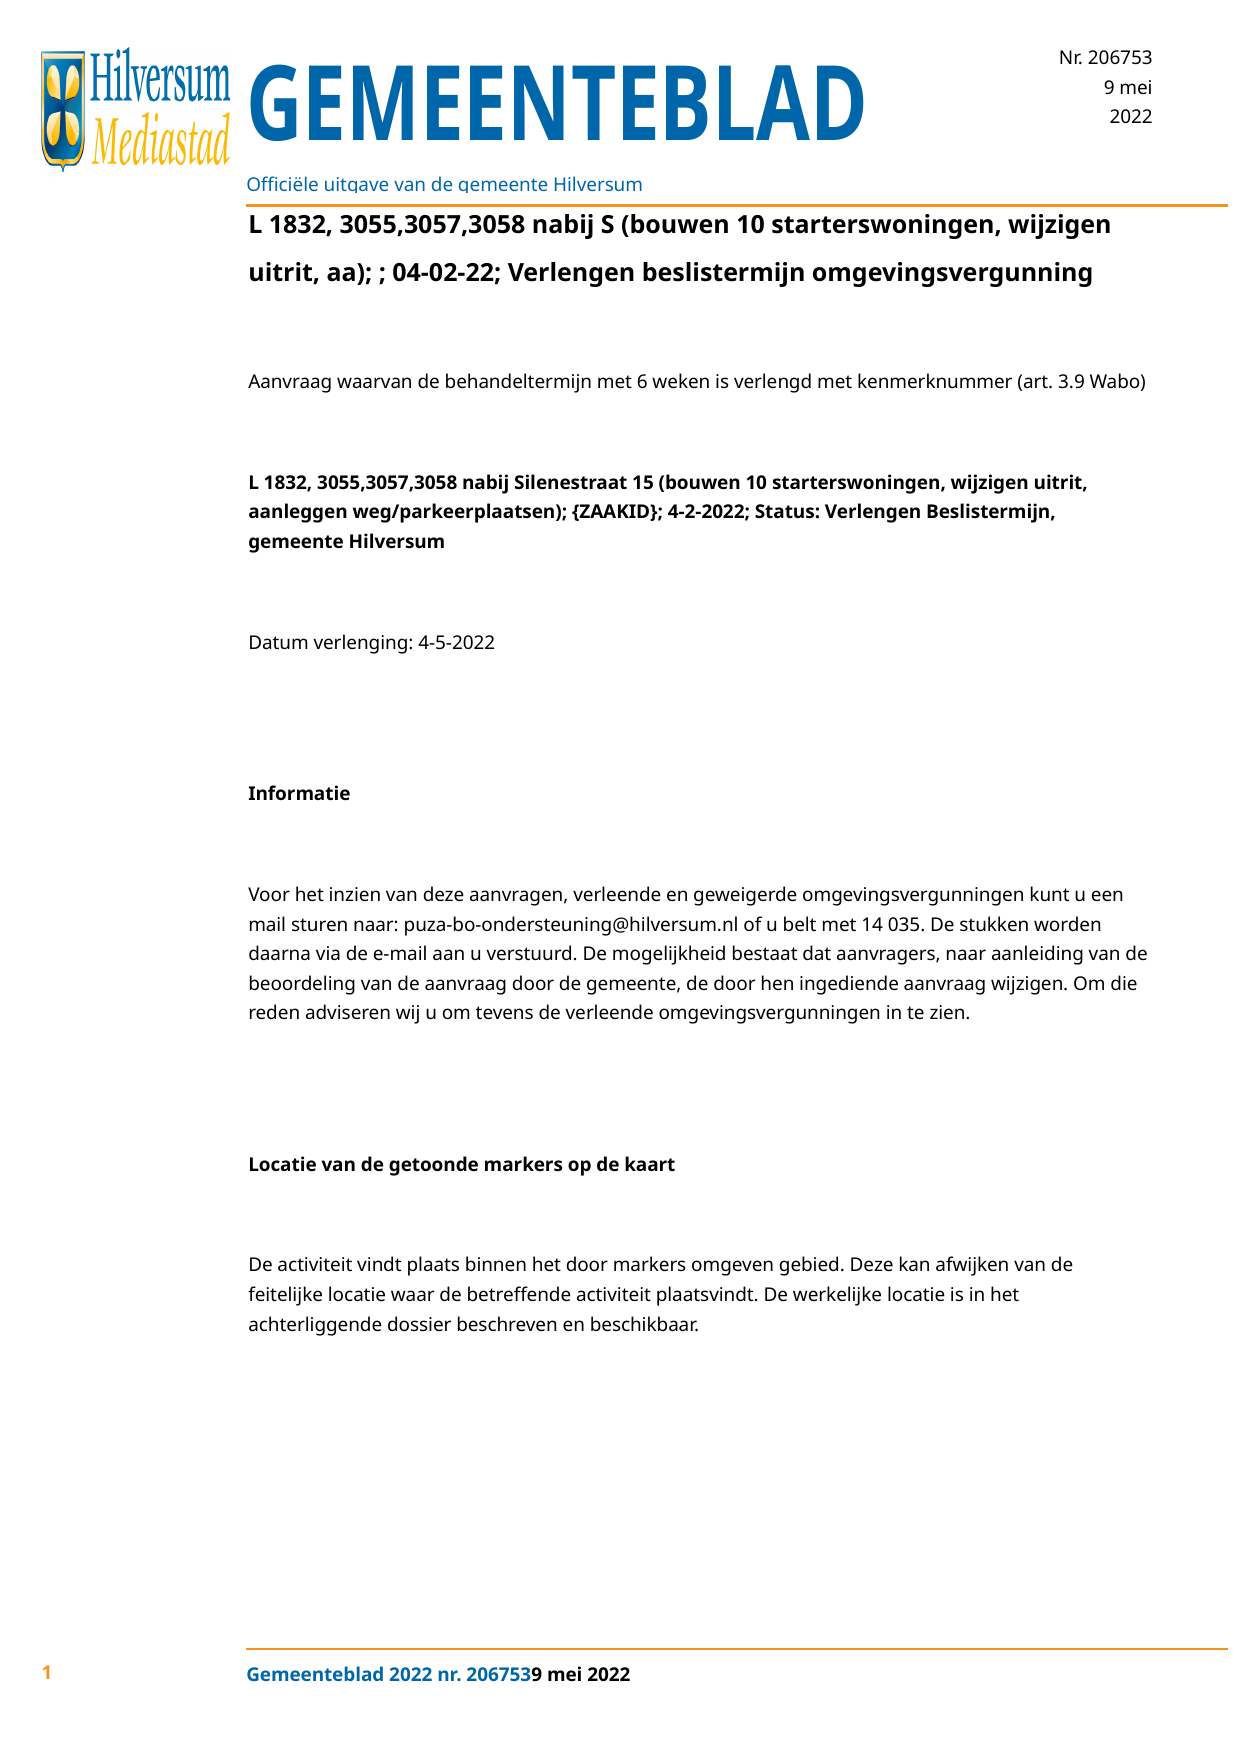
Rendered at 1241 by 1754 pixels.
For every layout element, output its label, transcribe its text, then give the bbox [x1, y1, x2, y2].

text Voor het inzien van deze aanvragen, verleende en geweigerde omgevingsvergunningen kunt u een mail sturen naar: puza-bo-ondersteuning@hilversum.nl of u belt met 14 035. De stukken worden daarna via de e-mail aan u verstuurd. De mogelijkheid bestaat dat aanvragers, naar aanleiding van de beoordeling van de aanvraag door de gemeente, de door hen ingediende aanvraag wijzigen. Om die reden adviseren wij u om tevens de verleende omgevingsvergunningen in te zien. [248, 881, 1152, 1025]
text Locatie van de getoonde markers op de kaart [248, 1151, 1152, 1177]
text Informatie [248, 780, 1152, 806]
text L 1832, 3055,3057,3058 nabij Silenestraat 15 (bouwen 10 starterswoningen, wijzigen uitrit, aanleggen weg/parkeerplaatsen); {ZAAKID}; 4-2-2022; Status: Verlengen Beslistermijn, gemeente Hilversum [248, 469, 1152, 554]
text Aanvraag waarvan de behandeltermijn met 6 weken is verlengd met kenmerknummer (art. 3.9 Wabo) [248, 368, 1152, 394]
text De activiteit vindt plaats binnen het door markers omgeven gebied. Deze kan afwijken van de feitelijke locatie waar de betreffende activiteit plaatsvindt. De werkelijke locatie is in het achterliggende dossier beschreven en beschikbaar. [248, 1252, 1152, 1337]
text L 1832, 3055,3057,3058 nabij S (bouwen 10 starterswoningen, wijzigen uitrit, aa); ; 04-02-22; Verlengen beslistermijn omgevingsvergunning [248, 207, 1152, 288]
picture [41, 47, 231, 172]
text Datum verlenging: 4-5-2022 [248, 629, 1152, 655]
